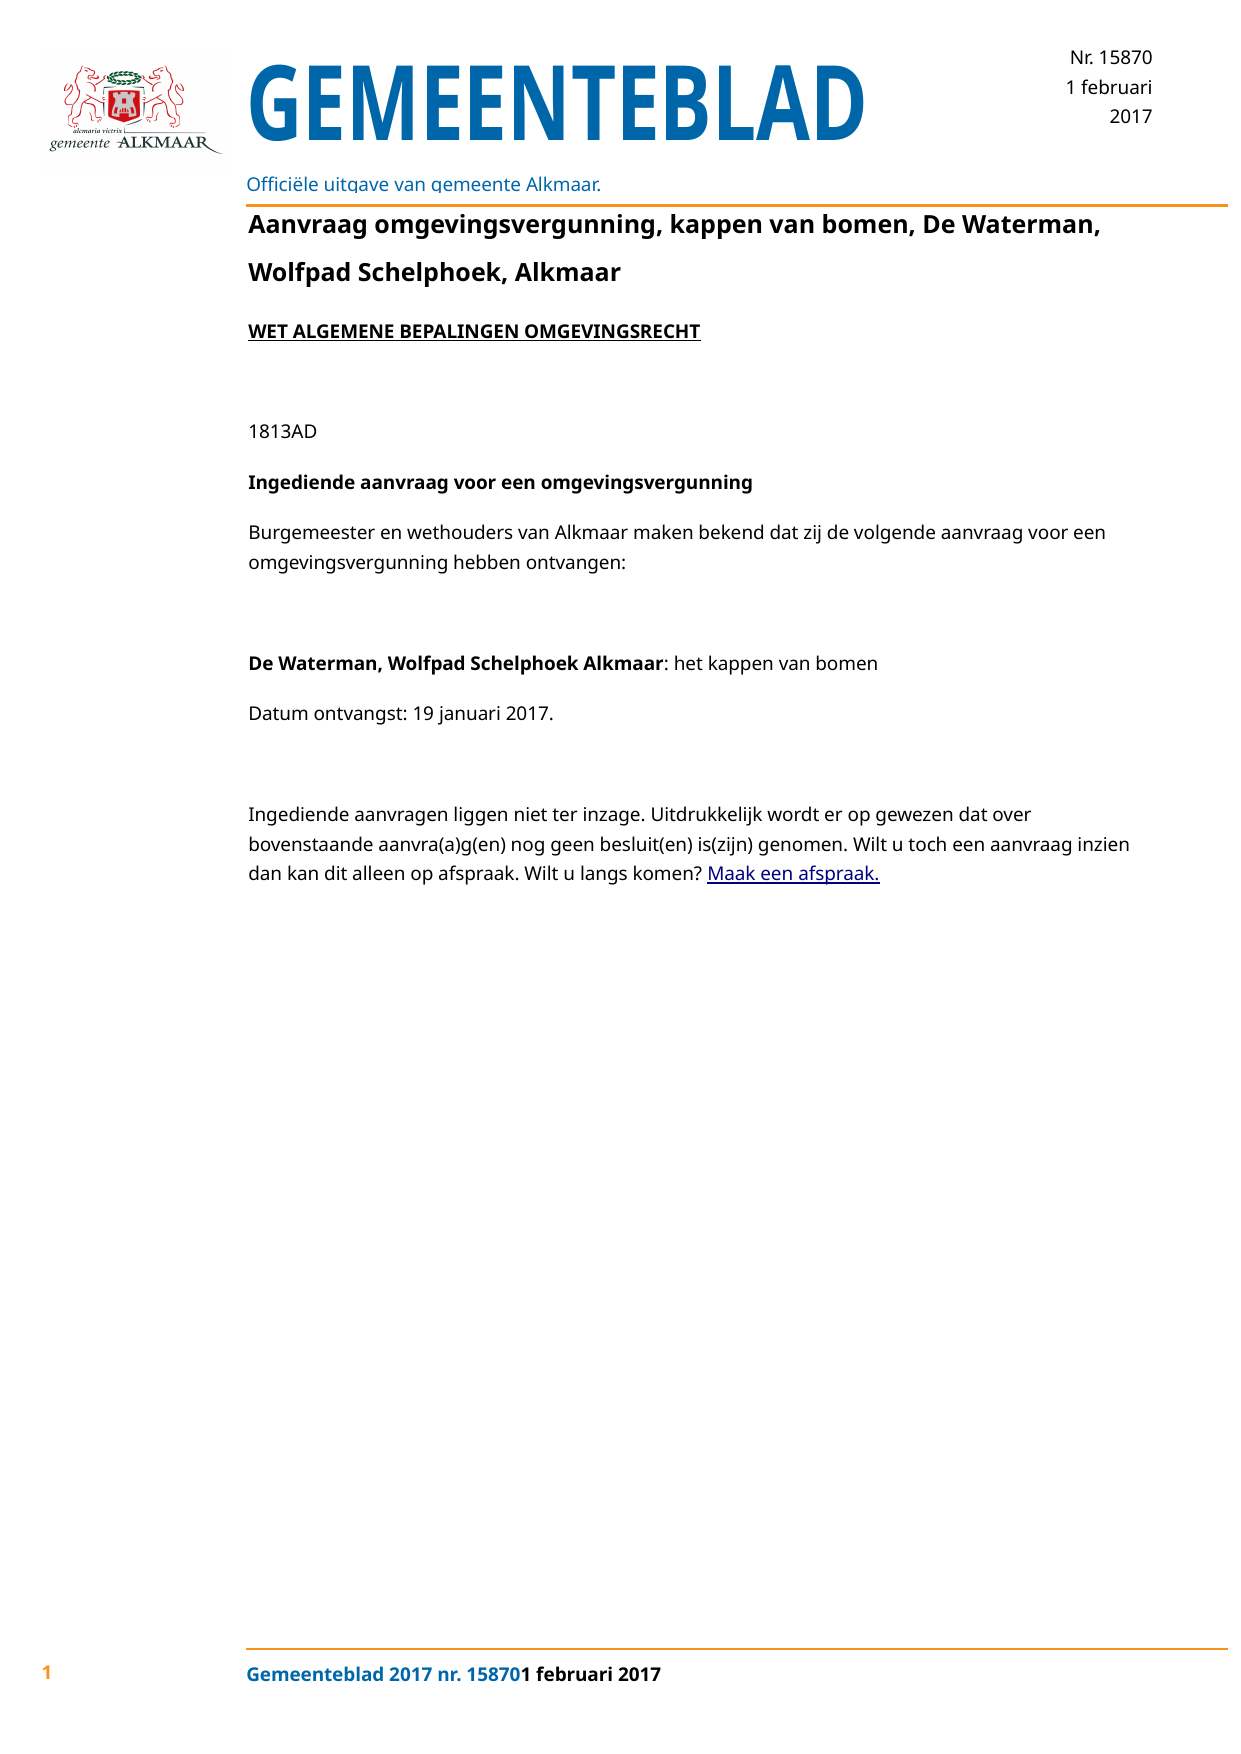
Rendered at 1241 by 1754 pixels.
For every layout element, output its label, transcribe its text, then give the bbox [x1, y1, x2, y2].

text WET ALGEMENE BEPALINGEN OMGEVINGSRECHT [248, 318, 1152, 344]
text Datum ontvangst: 19 januari 2017. [248, 700, 1152, 726]
picture [41, 47, 231, 172]
text Ingediende aanvragen liggen niet ter inzage. Uitdrukkelijk wordt er op gewezen dat over bovenstaande aanvra(a)g(en) nog geen besluit(en) is(zijn) genomen. Wilt u toch een aanvraag inzien dan kan dit alleen op afspraak. Wilt u langs komen? Maak een afspraak. [248, 801, 1152, 886]
text Ingediende aanvraag voor een omgevingsvergunning [248, 469, 1152, 495]
text De Waterman, Wolfpad Schelphoek Alkmaar: het kappen van bomen [248, 650, 1152, 676]
text 1813AD [248, 419, 1152, 444]
text Burgemeester en wethouders van Alkmaar maken bekend dat zij de volgende aanvraag voor een omgevingsvergunning hebben ontvangen: [248, 519, 1152, 575]
text Aanvraag omgevingsvergunning, kappen van bomen, De Waterman, Wolfpad Schelphoek, Alkmaar [248, 207, 1152, 288]
